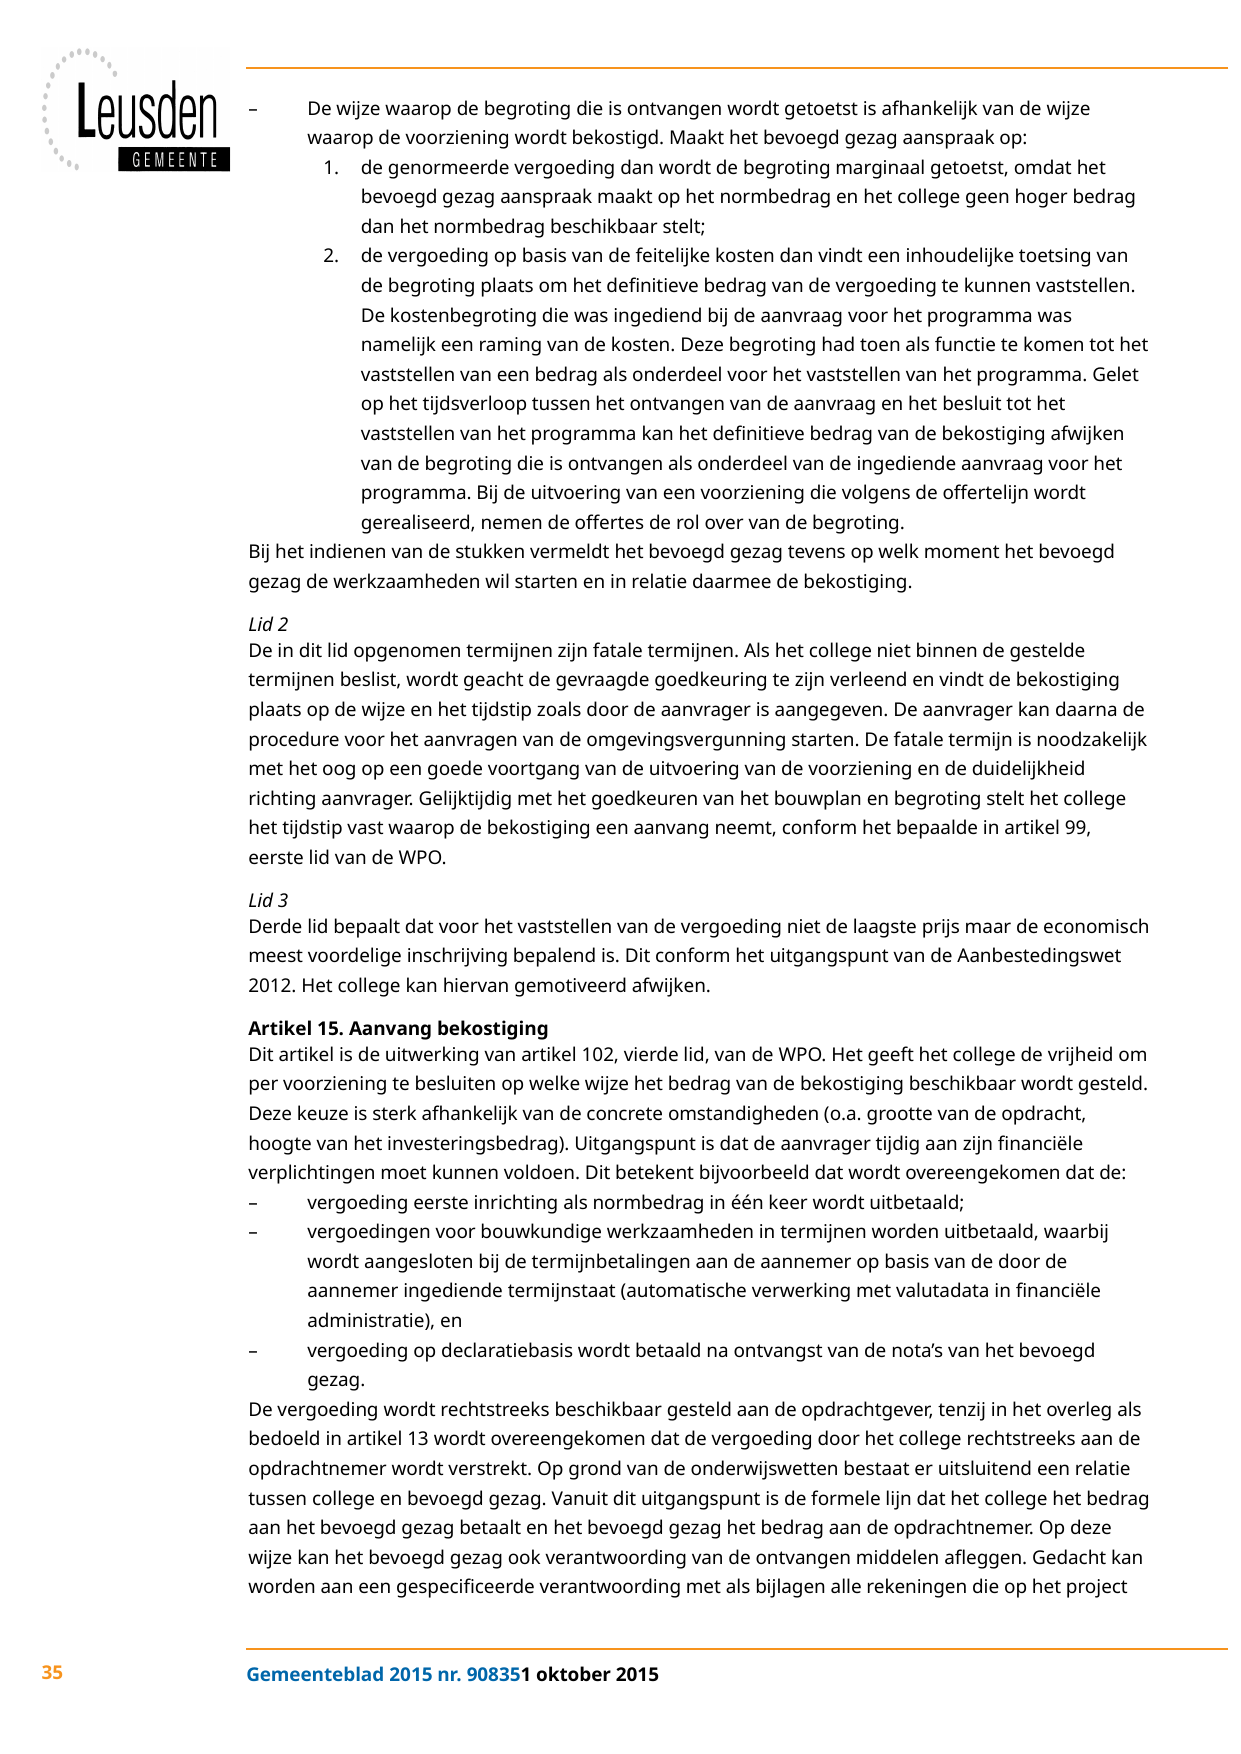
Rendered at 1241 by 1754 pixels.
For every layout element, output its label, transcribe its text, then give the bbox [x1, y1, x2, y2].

text Dit artikel is de uitwerking van artikel 102, vierde lid, van de WPO. Het geeft het college de vrijheid om per voorziening te besluiten op welke wijze het bedrag van de bekostiging beschikbaar wordt gesteld. Deze keuze is sterk afhankelijk van de concrete omstandigheden (o.a. grootte van de opdracht, hoogte van het investeringsbedrag). Uitgangspunt is dat de aanvrager tijdig aan zijn financiële verplichtingen moet kunnen voldoen. Dit betekent bijvoorbeeld dat wordt overeengekomen dat de: [248, 1041, 1152, 1185]
text De vergoeding wordt rechtstreeks beschikbaar gesteld aan de opdrachtgever, tenzij in het overleg als bedoeld in artikel 13 wordt overeengekomen dat de vergoeding door het college rechtstreeks aan de opdrachtnemer wordt verstrekt. Op grond van de onderwijswetten bestaat er uitsluitend een relatie tussen college en bevoegd gezag. Vanuit dit uitgangspunt is de formele lijn dat het college het bedrag aan het bevoegd gezag betaalt en het bevoegd gezag het bedrag aan de opdrachtnemer. Op deze wijze kan het bevoegd gezag ook verantwoording van de ontvangen middelen afleggen. Gedacht kan worden aan een gespecificeerde verantwoording met als bijlagen alle rekeningen die op het project [248, 1396, 1152, 1599]
text Lid 2 [248, 611, 1152, 637]
text De in dit lid opgenomen termijnen zijn fatale termijnen. Als het college niet binnen de gestelde termijnen beslist, wordt geacht de gevraagde goedkeuring te zijn verleend en vindt de bekostiging plaats op de wijze en het tijdstip zoals door de aanvrager is aangegeven. De aanvrager kan daarna de procedure voor het aanvragen van de omgevingsvergunning starten. De fatale termijn is noodzakelijk met het oog op een goede voortgang van de uitvoering van de voorziening en de duidelijkheid richting aanvrager. Gelijktijdig met het goedkeuren van het bouwplan en begroting stelt het college het tijdstip vast waarop de bekostiging een aanvang neemt, conform het bepaalde in artikel 99, eerste lid van de WPO. [248, 637, 1152, 870]
text Bij het indienen van de stukken vermeldt het bevoegd gezag tevens op welk moment het bevoegd gezag de werkzaamheden wil starten en in relatie daarmee de bekostiging. [248, 538, 1152, 594]
text Lid 3 [248, 887, 1152, 913]
list de vergoeding op basis van de feitelijke kosten dan vindt een inhoudelijke toetsing van de begroting plaats om het definitieve bedrag van de vergoeding te kunnen vaststellen. De kostenbegroting die was ingediend bij de aanvraag voor het programma was namelijk een raming van de kosten. Deze begroting had toen als functie te komen tot het vaststellen van een bedrag als onderdeel voor het vaststellen van het programma. Gelet op het tijdsverloop tussen het ontvangen van de aanvraag en het besluit tot het vaststellen van het programma kan het definitieve bedrag van de bekostiging afwijken van de begroting die is ontvangen als onderdeel van de ingediende aanvraag voor het programma. Bij de uitvoering van een voorziening die volgens de offertelijn wordt gerealiseerd, nemen de offertes de rol over van de begroting. [323, 243, 1152, 535]
picture [41, 47, 231, 172]
text Derde lid bepaalt dat voor het vaststellen van de vergoeding niet de laagste prijs maar de economisch meest voordelige inschrijving bepalend is. Dit conform het uitgangspunt van de Aanbestedingswet 2012. Het college kan hiervan gemotiveerd afwijken. [248, 913, 1152, 998]
text Artikel 15. Aanvang bekostiging [248, 1015, 1152, 1041]
list de genormeerde vergoeding dan wordt de begroting marginaal getoetst, omdat het bevoegd gezag aanspraak maakt op het normbedrag en het college geen hoger bedrag dan het normbedrag beschikbaar stelt; [323, 154, 1152, 239]
list De wijze waarop de begroting die is ontvangen wordt getoetst is afhankelijk van de wijze waarop de voorziening wordt bekostigd. Maakt het bevoegd gezag aanspraak op: [248, 95, 1152, 150]
list vergoedingen voor bouwkundige werkzaamheden in termijnen worden uitbetaald, waarbij wordt aangesloten bij de termijnbetalingen aan de aannemer op basis van de door de aannemer ingediende termijnstaat (automatische verwerking met valutadata in financiële administratie), en [248, 1218, 1152, 1333]
list vergoeding op declaratiebasis wordt betaald na ontvangst van de nota’s van het bevoegd gezag. [248, 1337, 1152, 1392]
list vergoeding eerste inrichting als normbedrag in één keer wordt uitbetaald; [248, 1189, 1152, 1214]
